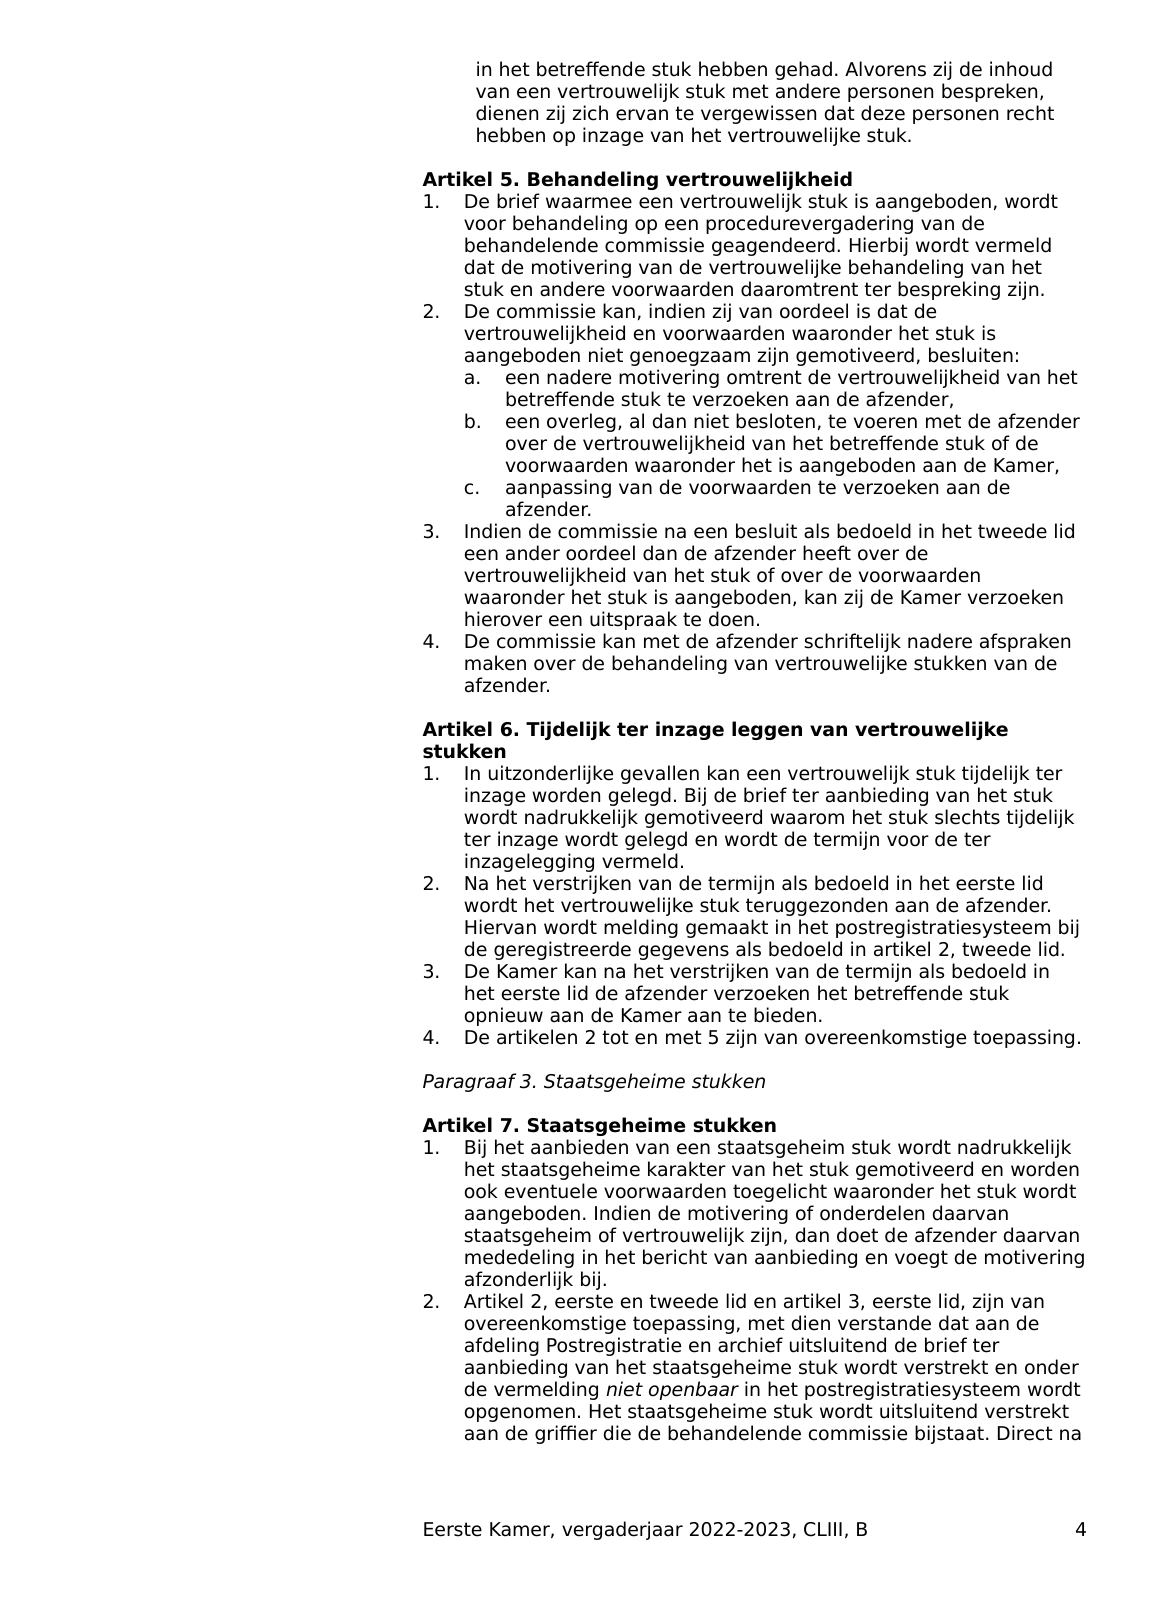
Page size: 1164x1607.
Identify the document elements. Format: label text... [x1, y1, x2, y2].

text 2. Artikel 2, eerste en tweede lid en artikel 3, eerste lid, zijn van overeenkomstige toepassing, met dien verstande dat aan de afdeling Postregistratie en archief uitsluitend de brief ter aanbieding van het staatsgeheime stuk wordt verstrekt en onder de vermelding niet openbaar in het postregistratiesysteem wordt opgenomen. Het staatsgeheime stuk wordt uitsluitend verstrekt aan de griffier die de behandelende commissie bijstaat. Direct na [422, 1291, 1087, 1444]
text 4. De artikelen 2 tot en met 5 zijn van overeenkomstige toepassing. [422, 1027, 1087, 1048]
text 3. De Kamer kan na het verstrijken van de termijn als bedoeld in het eerste lid de afzender verzoeken het betreffende stuk opnieuw aan de Kamer aan te bieden. [422, 961, 1087, 1027]
subtitle Artikel 6. Tijdelijk ter inzage leggen van vertrouwelijke stukken [422, 719, 1087, 763]
text a. een nadere motivering omtrent de vertrouwelijkheid van het betreffende stuk te verzoeken aan de afzender, [464, 367, 1087, 411]
text 1. De brief waarmee een vertrouwelijk stuk is aangeboden, wordt voor behandeling op een procedurevergadering van de behandelende commissie geagendeerd. Hierbij wordt vermeld dat de motivering van de vertrouwelijke behandeling van het stuk en andere voorwaarden daaromtrent ter bespreking zijn. [422, 191, 1087, 301]
subtitle Paragraaf 3. Staatsgeheime stukken [422, 1071, 1087, 1093]
text 2. Na het verstrijken van de termijn als bedoeld in het eerste lid wordt het vertrouwelijke stuk teruggezonden aan de afzender. Hiervan wordt melding gemaakt in het postregistratiesysteem bij de geregistreerde gegevens als bedoeld in artikel 2, tweede lid. [422, 873, 1087, 961]
text in het betreffende stuk hebben gehad. Alvorens zij de inhoud van een vertrouwelijk stuk met andere personen bespreken, dienen zij zich ervan te vergewissen dat deze personen recht hebben op inzage van het vertrouwelijke stuk. [422, 59, 1087, 147]
text 1. Bij het aanbieden van een staatsgeheim stuk wordt nadrukkelijk het staatsgeheime karakter van het stuk gemotiveerd en worden ook eventuele voorwaarden toegelicht waaronder het stuk wordt aangeboden. Indien de motivering of onderdelen daarvan staatsgeheim of vertrouwelijk zijn, dan doet de afzender daarvan mededeling in het bericht van aanbieding en voegt de motivering afzonderlijk bij. [422, 1137, 1087, 1291]
text c. aanpassing van de voorwaarden te verzoeken aan de afzender. [464, 477, 1087, 521]
text 3. Indien de commissie na een besluit als bedoeld in het tweede lid een ander oordeel dan de afzender heeft over de vertrouwelijkheid van het stuk of over de voorwaarden waaronder het stuk is aangeboden, kan zij de Kamer verzoeken hierover een uitspraak te doen. [422, 521, 1087, 631]
subtitle Artikel 7. Staatsgeheime stukken [422, 1115, 1087, 1137]
subtitle Artikel 5. Behandeling vertrouwelijkheid [422, 169, 1087, 191]
text 2. De commissie kan, indien zij van oordeel is dat de vertrouwelijkheid en voorwaarden waaronder het stuk is aangeboden niet genoegzaam zijn gemotiveerd, besluiten: [422, 301, 1087, 367]
text 1. In uitzonderlijke gevallen kan een vertrouwelijk stuk tijdelijk ter inzage worden gelegd. Bij de brief ter aanbieding van het stuk wordt nadrukkelijk gemotiveerd waarom het stuk slechts tijdelijk ter inzage wordt gelegd en wordt de termijn voor de ter inzagelegging vermeld. [422, 763, 1087, 873]
text 4. De commissie kan met de afzender schriftelijk nadere afspraken maken over de behandeling van vertrouwelijke stukken van de afzender. [422, 631, 1087, 697]
text b. een overleg, al dan niet besloten, te voeren met de afzender over de vertrouwelijkheid van het betreffende stuk of de voorwaarden waaronder het is aangeboden aan de Kamer, [464, 411, 1087, 477]
